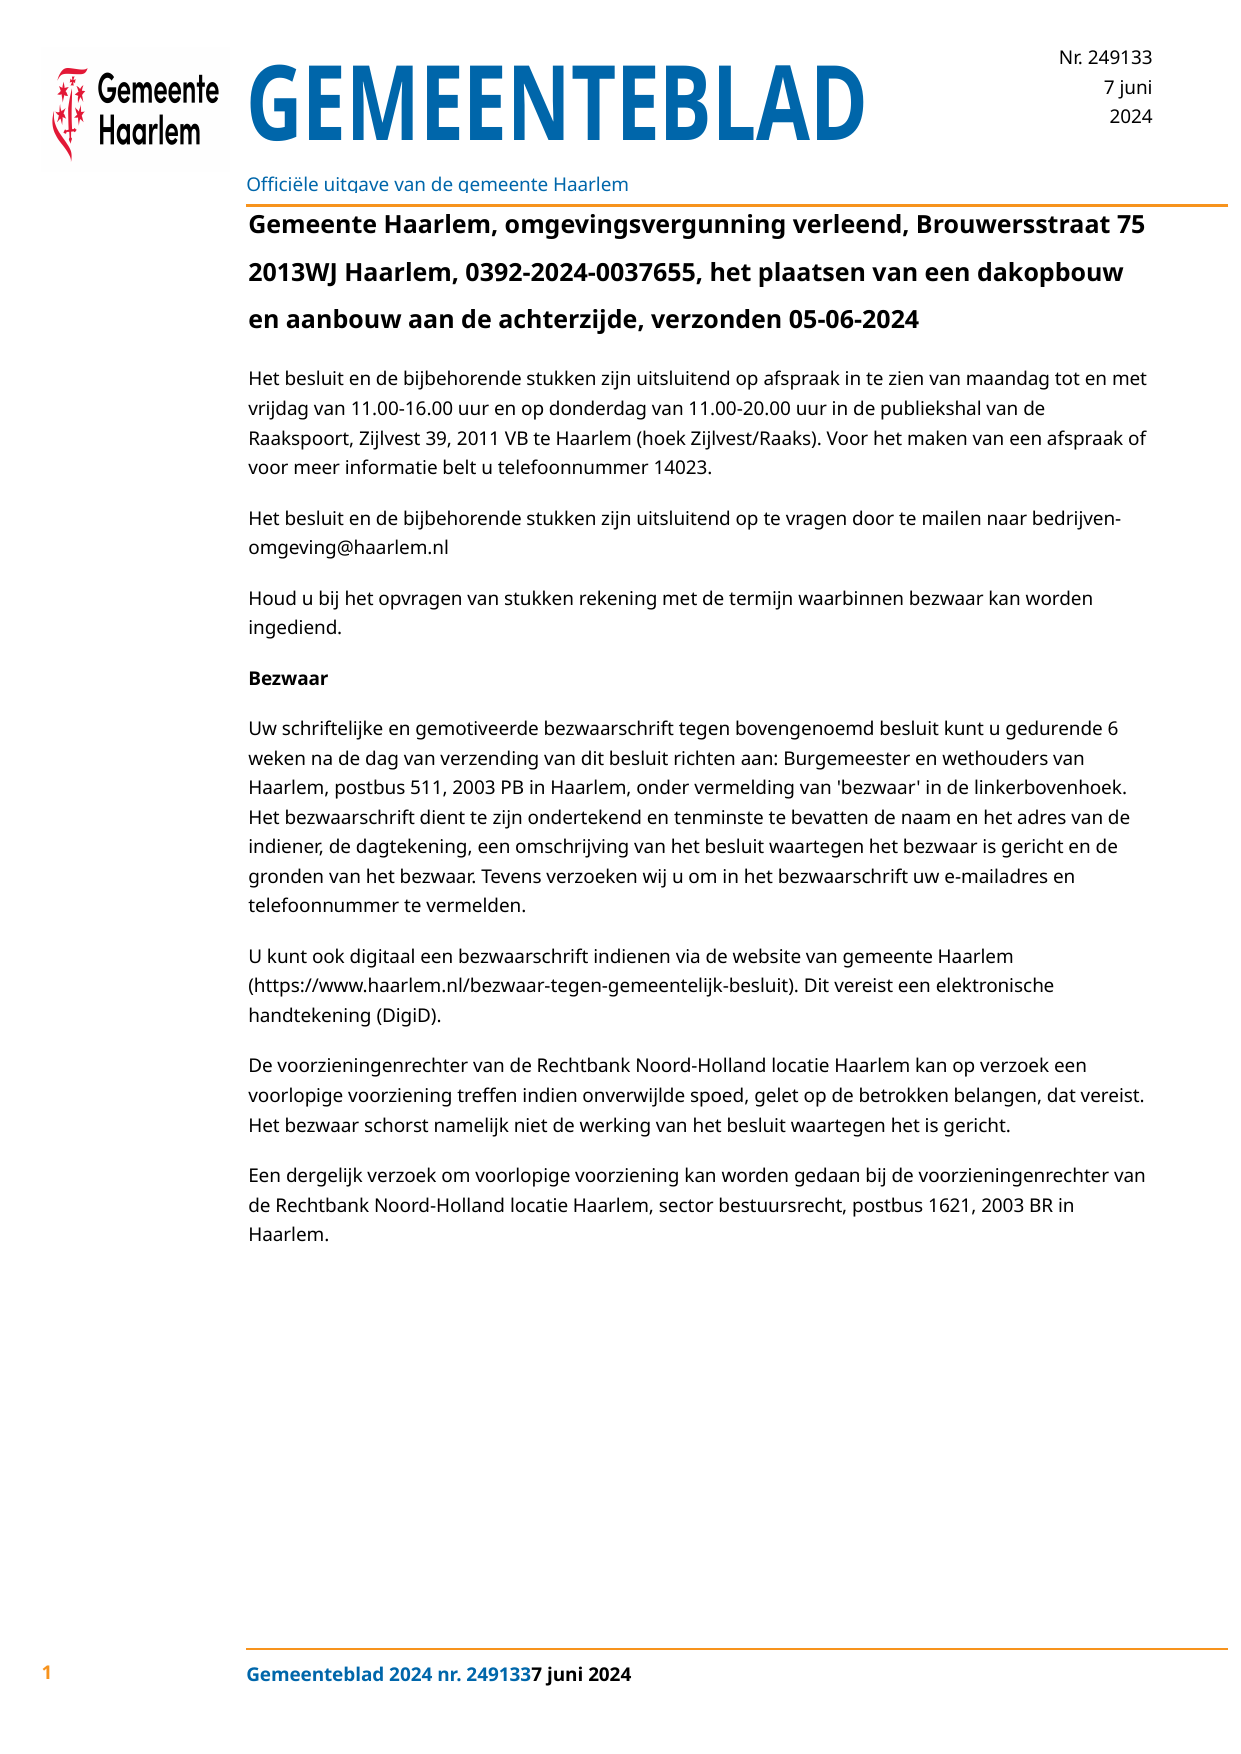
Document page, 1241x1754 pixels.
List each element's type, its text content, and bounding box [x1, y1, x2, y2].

text Het besluit en de bijbehorende stukken zijn uitsluitend op te vragen door te mailen naar bedrijven-omgeving@haarlem.nl [248, 505, 1152, 560]
text Bezwaar [248, 665, 1152, 690]
text Uw schriftelijke en gemotiveerde bezwaarschrift tegen bovengenoemd besluit kunt u gedurende 6 weken na de dag van verzending van dit besluit richten aan: Burgemeester en wethouders van Haarlem, postbus 511, 2003 PB in Haarlem, onder vermelding van 'bezwaar' in de linkerbovenhoek. Het bezwaarschrift dient te zijn ondertekend en tenminste te bevatten de naam en het adres van de indiener, de dagtekening, een omschrijving van het besluit waartegen het bezwaar is gericht en de gronden van het bezwaar. Tevens verzoeken wij u om in het bezwaarschrift uw e-mailadres en telefoonnummer te vermelden. [248, 715, 1152, 918]
text Een dergelijk verzoek om voorlopige voorziening kan worden gedaan bij de voorzieningenrechter van de Rechtbank Noord-Holland locatie Haarlem, sector bestuursrecht, postbus 1621, 2003 BR in Haarlem. [248, 1162, 1152, 1247]
text U kunt ook digitaal een bezwaarschrift indienen via de website van gemeente Haarlem (https://www.haarlem.nl/bezwaar-tegen-gemeentelijk-besluit). Dit vereist een elektronische handtekening (DigiD). [248, 943, 1152, 1028]
picture [41, 47, 231, 172]
text De voorzieningenrechter van de Rechtbank Noord-Holland locatie Haarlem kan op verzoek een voorlopige voorziening treffen indien onverwijlde spoed, gelet op de betrokken belangen, dat vereist. Het bezwaar schorst namelijk niet de werking van het besluit waartegen het is gericht. [248, 1053, 1152, 1137]
text Houd u bij het opvragen van stukken rekening met de termijn waarbinnen bezwaar kan worden ingediend. [248, 585, 1152, 640]
text Het besluit en de bijbehorende stukken zijn uitsluitend op afspraak in te zien van maandag tot en met vrijdag van 11.00-16.00 uur en op donderdag van 11.00-20.00 uur in de publiekshal van de Raakspoort, Zijlvest 39, 2011 VB te Haarlem (hoek Zijlvest/Raaks). Voor het maken van een afspraak of voor meer informatie belt u telefoonnummer 14023. [248, 366, 1152, 480]
text Gemeente Haarlem, omgevingsvergunning verleend, Brouwersstraat 75 2013WJ Haarlem, 0392-2024-0037655, het plaatsen van een dakopbouw en aanbouw aan de achterzijde, verzonden 05-06-2024 [248, 207, 1152, 336]
